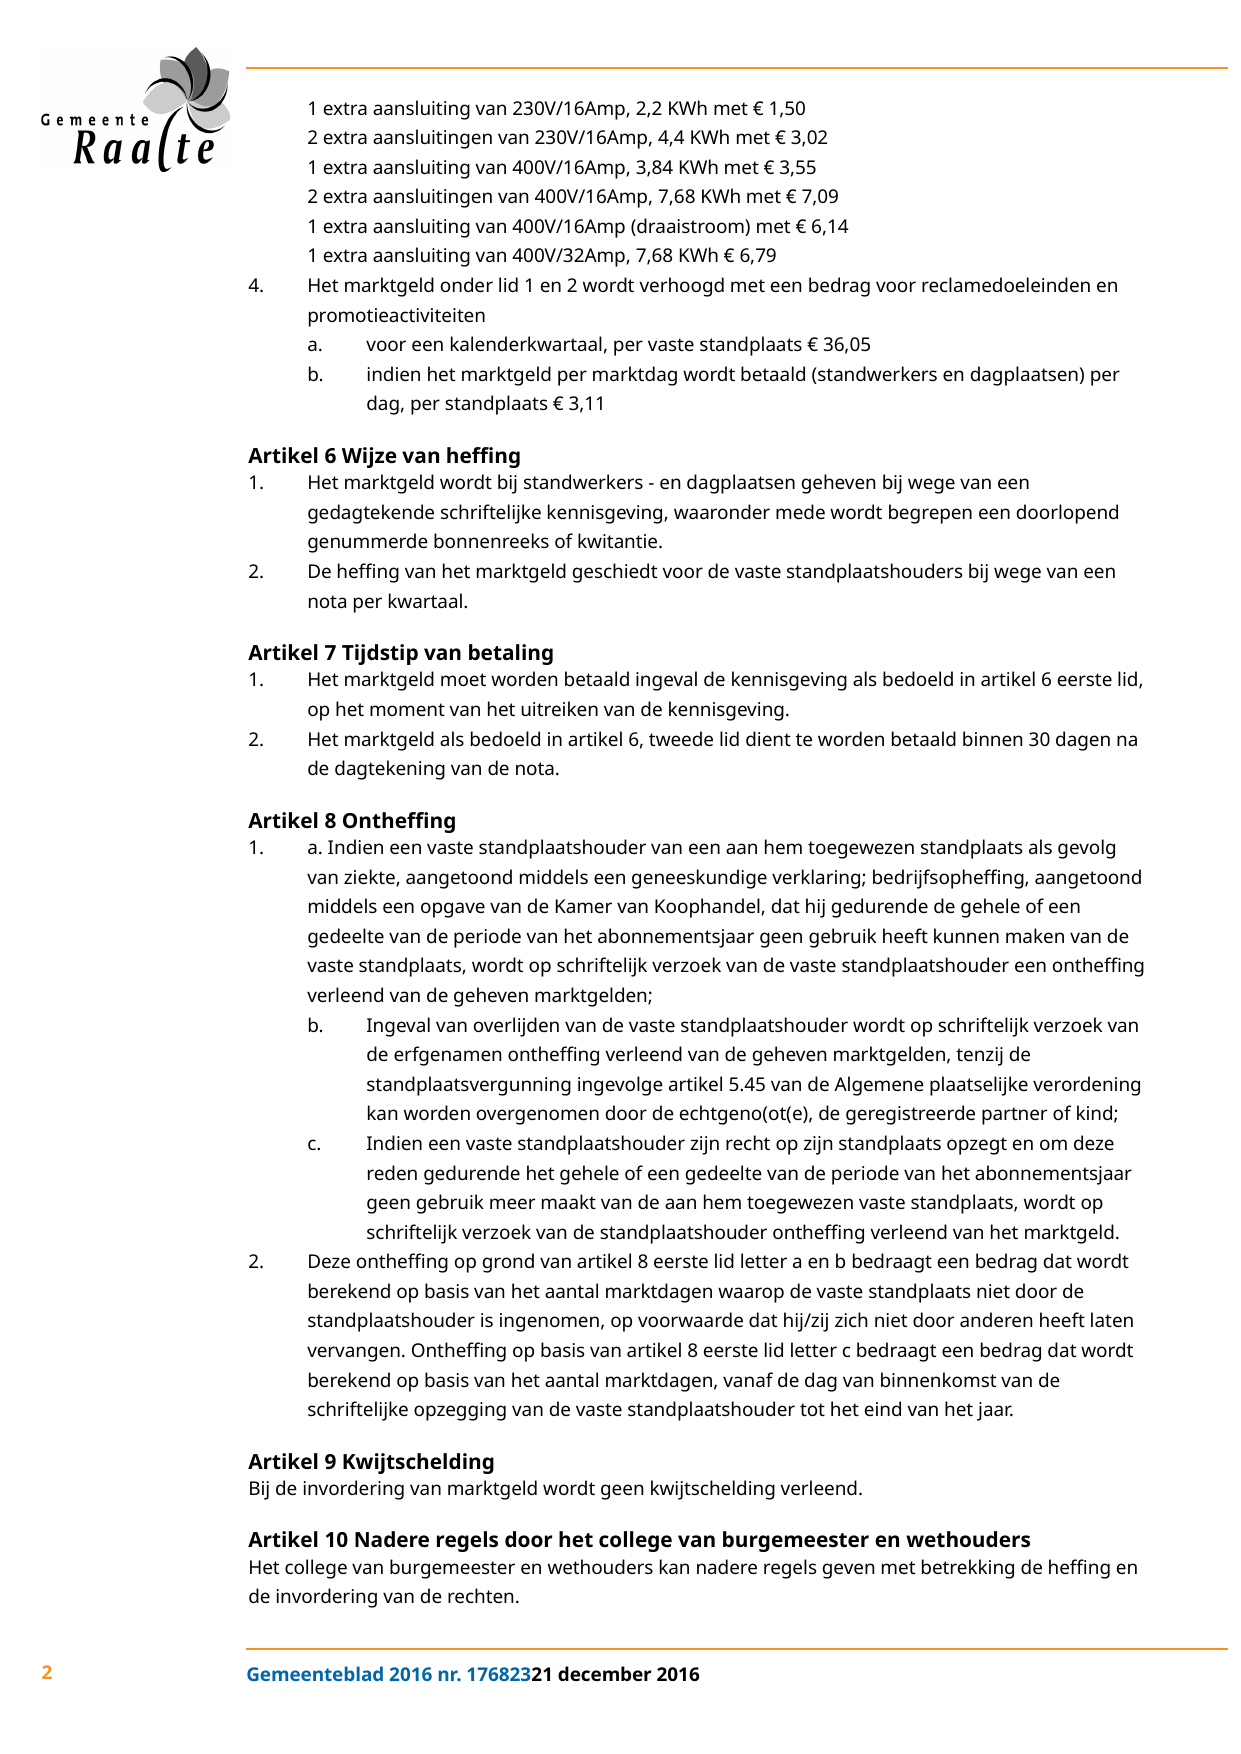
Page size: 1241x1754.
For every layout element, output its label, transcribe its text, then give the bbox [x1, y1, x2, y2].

list 2 extra aansluitingen van 230V/16Amp, 4,4 KWh met € 3,02 [248, 124, 1152, 150]
list indien het marktgeld per marktdag wordt betaald (standwerkers en dagplaatsen) per dag, per standplaats € 3,11 [307, 361, 1152, 416]
list 1 extra aansluiting van 230V/16Amp, 2,2 KWh met € 1,50 [248, 95, 1152, 121]
list Het marktgeld als bedoeld in artikel 6, tweede lid dient te worden betaald binnen 30 dagen na de dagtekening van de nota. [248, 726, 1152, 781]
list Het marktgeld wordt bij standwerkers - en dagplaatsen geheven bij wege van een gedagtekende schriftelijke kennisgeving, waaronder mede wordt begrepen een doorlopend genummerde bonnenreeks of kwitantie. [248, 469, 1152, 554]
picture [41, 47, 231, 172]
list Deze ontheffing op grond van artikel 8 eerste lid letter a en b bedraagt een bedrag dat wordt berekend op basis van het aantal marktdagen waarop de vaste standplaats niet door de standplaatshouder is ingenomen, op voorwaarde dat hij/zij zich niet door anderen heeft laten vervangen. Ontheffing op basis van artikel 8 eerste lid letter c bedraagt een bedrag dat wordt berekend op basis van het aantal marktdagen, vanaf de dag van binnenkomst van de schriftelijke opzegging van de vaste standplaatshouder tot het eind van het jaar. [248, 1248, 1152, 1422]
text Artikel 8 Ontheffing [248, 806, 1152, 834]
list voor een kalenderkwartaal, per vaste standplaats € 36,05 [307, 331, 1152, 357]
list 2 extra aansluitingen van 400V/16Amp, 7,68 KWh met € 7,09 [248, 183, 1152, 209]
list 1 extra aansluiting van 400V/16Amp (draaistroom) met € 6,14 [248, 213, 1152, 239]
text Artikel 7 Tijdstip van betaling [248, 638, 1152, 667]
text Het college van burgemeester en wethouders kan nadere regels geven met betrekking de heffing en de invordering van de rechten. [248, 1554, 1152, 1609]
list 1 extra aansluiting van 400V/32Amp, 7,68 KWh € 6,79 [248, 243, 1152, 268]
list 1 extra aansluiting van 400V/16Amp, 3,84 KWh met € 3,55 [248, 154, 1152, 180]
list Indien een vaste standplaatshouder zijn recht op zijn standplaats opzegt en om deze reden gedurende het gehele of een gedeelte van de periode van het abonnementsjaar geen gebruik meer maakt van de aan hem toegewezen vaste standplaats, wordt op schriftelijk verzoek van de standplaatshouder ontheffing verleend van het marktgeld. [307, 1130, 1152, 1244]
list Het marktgeld moet worden betaald ingeval de kennisgeving als bedoeld in artikel 6 eerste lid, op het moment van het uitreiken van de kennisgeving. [248, 667, 1152, 722]
text Artikel 9 Kwijtschelding [248, 1447, 1152, 1475]
list De heffing van het marktgeld geschiedt voor de vaste standplaatshouders bij wege van een nota per kwartaal. [248, 558, 1152, 613]
text Bij de invordering van marktgeld wordt geen kwijtschelding verleend. [248, 1475, 1152, 1501]
list Ingeval van overlijden van de vaste standplaatshouder wordt op schriftelijk verzoek van de erfgenamen ontheffing verleend van de geheven marktgelden, tenzij de standplaatsvergunning ingevolge artikel 5.45 van de Algemene plaatselijke verordening kan worden overgenomen door de echtgeno(ot(e), de geregistreerde partner of kind; [307, 1012, 1152, 1126]
list Het marktgeld onder lid 1 en 2 wordt verhoogd met een bedrag voor reclamedoeleinden en promotieactiviteiten [248, 272, 1152, 328]
list a. Indien een vaste standplaatshouder van een aan hem toegewezen standplaats als gevolg van ziekte, aangetoond middels een geneeskundige verklaring; bedrijfsopheffing, aangetoond middels een opgave van de Kamer van Koophandel, dat hij gedurende de gehele of een gedeelte van de periode van het abonnementsjaar geen gebruik heeft kunnen maken van de vaste standplaats, wordt op schriftelijk verzoek van de vaste standplaatshouder een ontheffing verleend van de geheven marktgelden; [248, 834, 1152, 1008]
text Artikel 10 Nadere regels door het college van burgemeester en wethouders [248, 1526, 1152, 1554]
text Artikel 6 Wijze van heffing [248, 441, 1152, 469]
